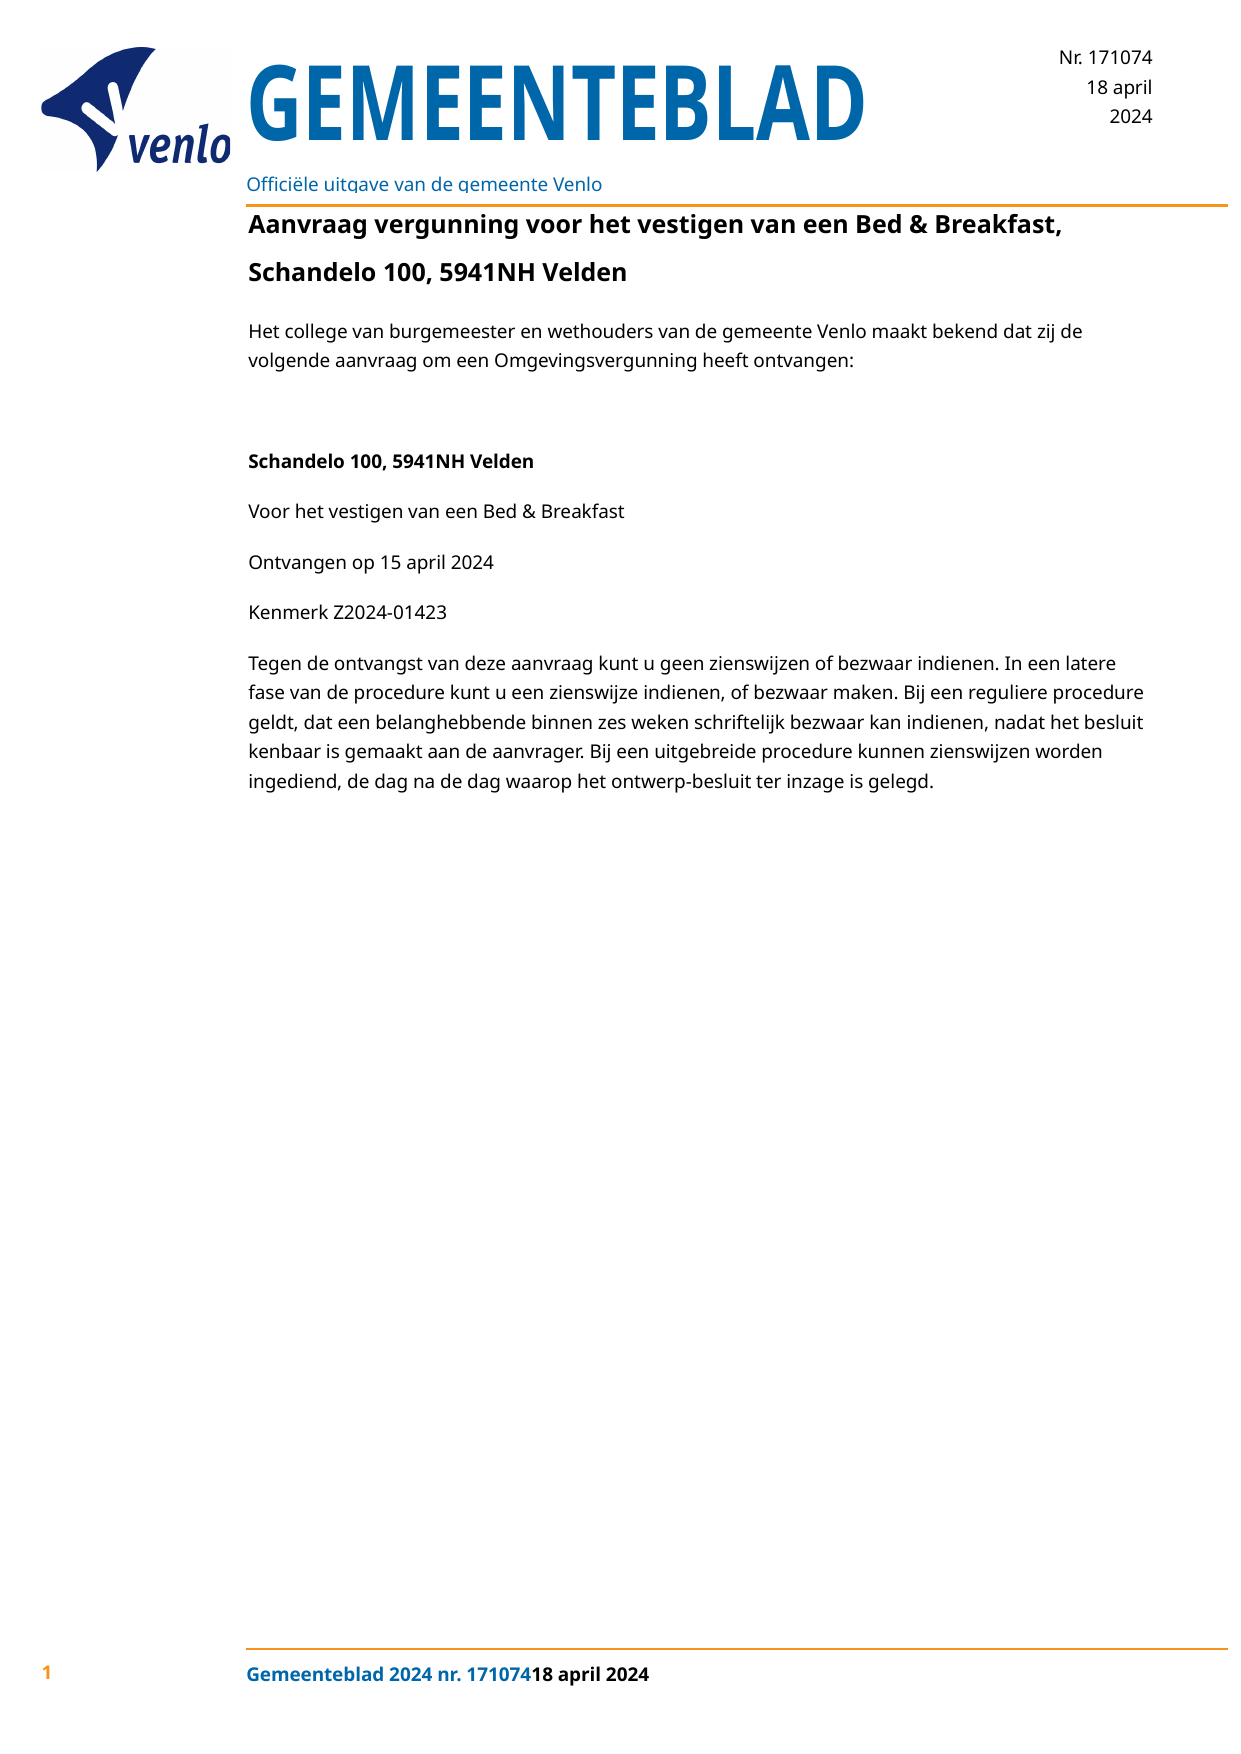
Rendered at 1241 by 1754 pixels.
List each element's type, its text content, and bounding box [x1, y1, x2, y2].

text Aanvraag vergunning voor het vestigen van een Bed & Breakfast, Schandelo 100, 5941NH Velden [248, 207, 1152, 288]
text Tegen de ontvangst van deze aanvraag kunt u geen zienswijzen of bezwaar indienen. In een latere fase van de procedure kunt u een zienswijze indienen, of bezwaar maken. Bij een reguliere procedure geldt, dat een belanghebbende binnen zes weken schriftelijk bezwaar kan indienen, nadat het besluit kenbaar is gemaakt aan de aanvrager. Bij een uitgebreide procedure kunnen zienswijzen worden ingediend, de dag na de dag waarop het ontwerp-besluit ter inzage is gelegd. [248, 650, 1152, 794]
text Kenmerk Z2024-01423 [248, 599, 1152, 625]
picture [41, 47, 231, 172]
text Schandelo 100, 5941NH Velden [248, 448, 1152, 474]
text Voor het vestigen van een Bed & Breakfast [248, 499, 1152, 524]
text Het college van burgemeester en wethouders van de gemeente Venlo maakt bekend dat zij de volgende aanvraag om een Omgevingsvergunning heeft ontvangen: [248, 318, 1152, 373]
text Ontvangen op 15 april 2024 [248, 549, 1152, 575]
